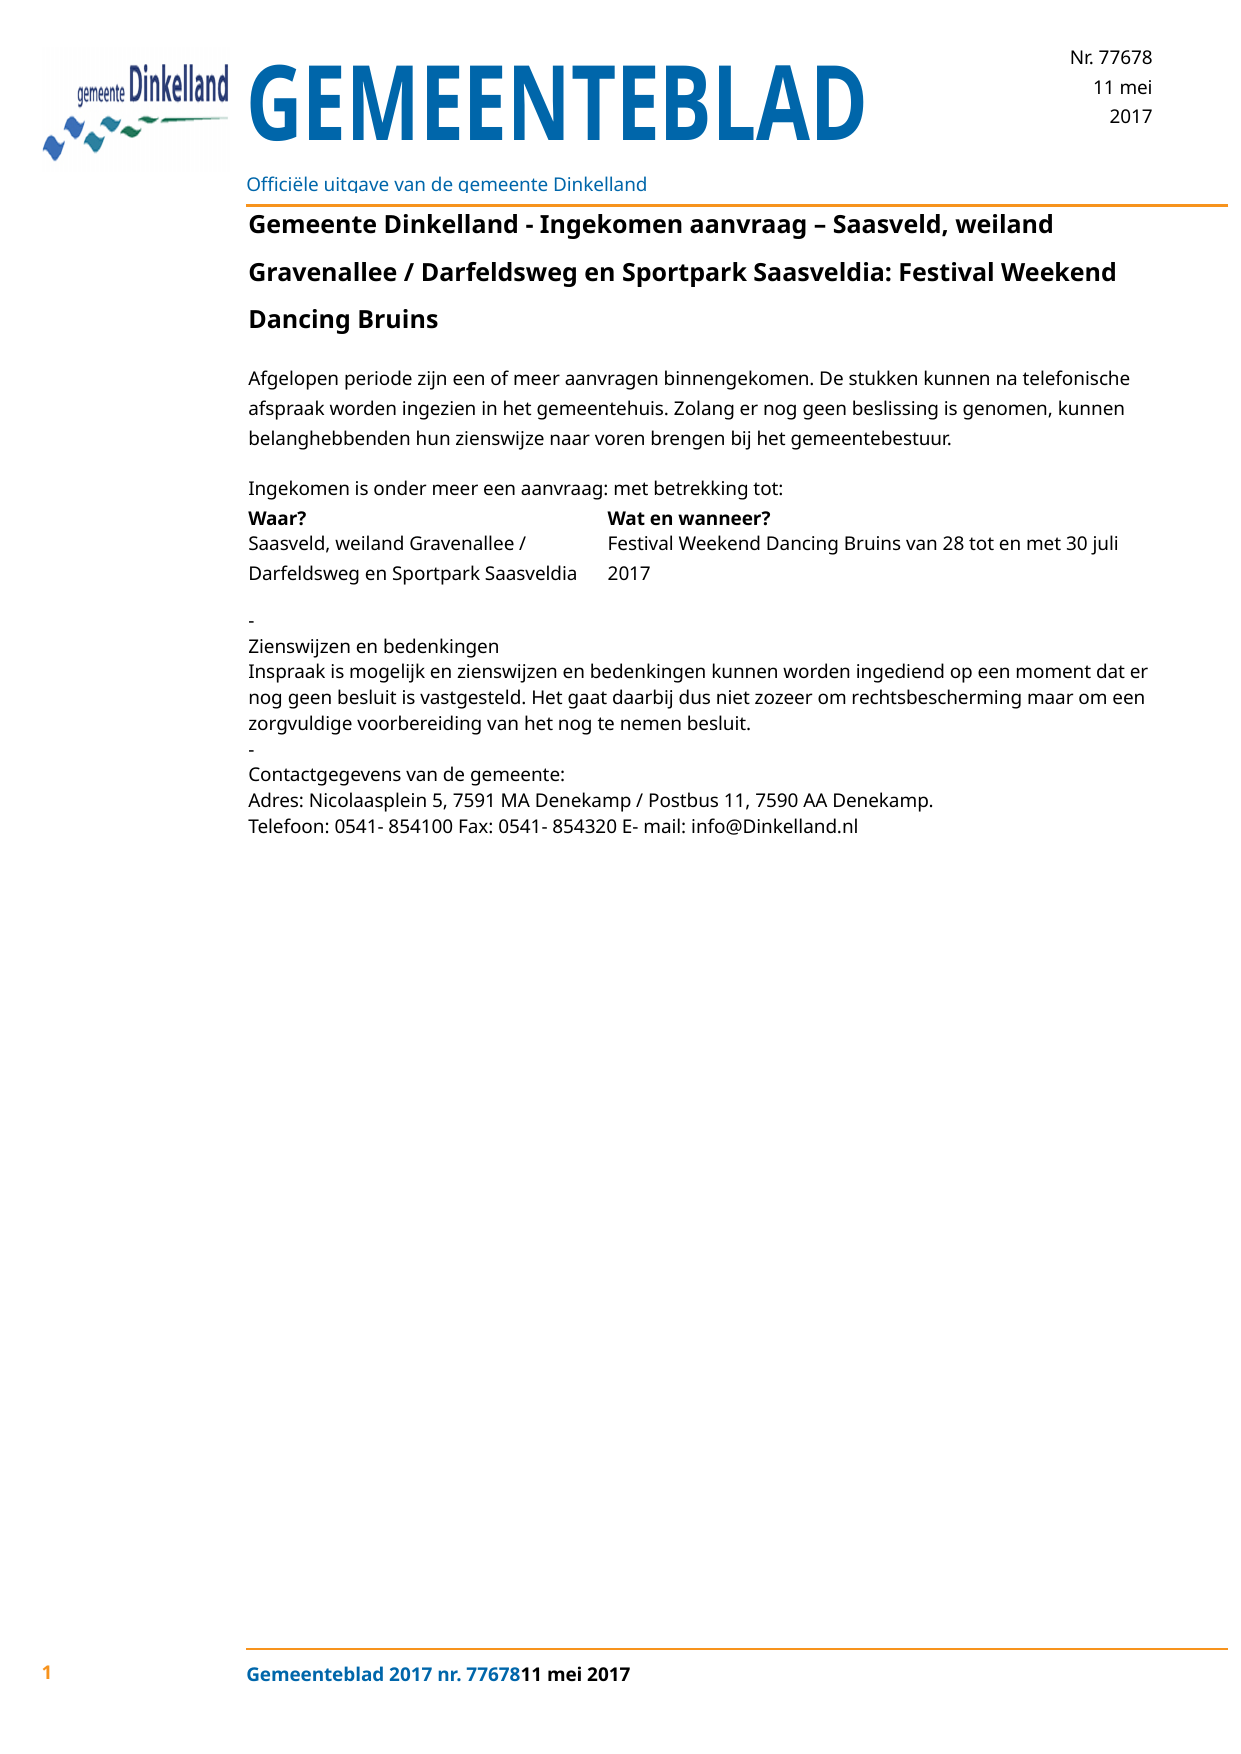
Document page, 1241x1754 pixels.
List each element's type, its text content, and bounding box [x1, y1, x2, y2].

text - [248, 736, 1152, 762]
text Telefoon: 0541- 854100 Fax: 0541- 854320 E- mail: info@Dinkelland.nl [248, 813, 1152, 839]
picture [41, 47, 231, 172]
text Contactgegevens van de gemeente: [248, 762, 1152, 787]
text Adres: Nicolaasplein 5, 7591 MA Denekamp / Postbus 11, 7590 AA Denekamp. [248, 787, 1152, 813]
table_header Wat en wanneer? [608, 505, 1152, 531]
text Gemeente Dinkelland - Ingekomen aanvraag – Saasveld, weiland Gravenallee / Darfeldsweg en Sportpark Saasveldia: Festival Weekend Dancing Bruins [248, 207, 1152, 336]
table_header Waar? [248, 505, 607, 531]
text Zienswijzen en bedenkingen [248, 633, 1152, 659]
text - [248, 607, 1152, 633]
text Ingekomen is onder meer een aanvraag: met betrekking tot: [248, 475, 1152, 501]
table_cell Festival Weekend Dancing Bruins van 28 tot en met 30 juli 2017 [608, 531, 1152, 586]
text Afgelopen periode zijn een of meer aanvragen binnengekomen. De stukken kunnen na telefonische afspraak worden ingezien in het gemeentehuis. Zolang er nog geen beslissing is genomen, kunnen belanghebbenden hun zienswijze naar voren brengen bij het gemeentebestuur. [248, 366, 1152, 450]
table_cell Saasveld, weiland Gravenallee / Darfeldsweg en Sportpark Saasveldia [248, 531, 607, 586]
text Inspraak is mogelijk en zienswijzen en bedenkingen kunnen worden ingediend op een moment dat er nog geen besluit is vastgesteld. Het gaat daarbij dus niet zozeer om rechtsbescherming maar om een zorgvuldige voorbereiding van het nog te nemen besluit. [248, 659, 1152, 736]
